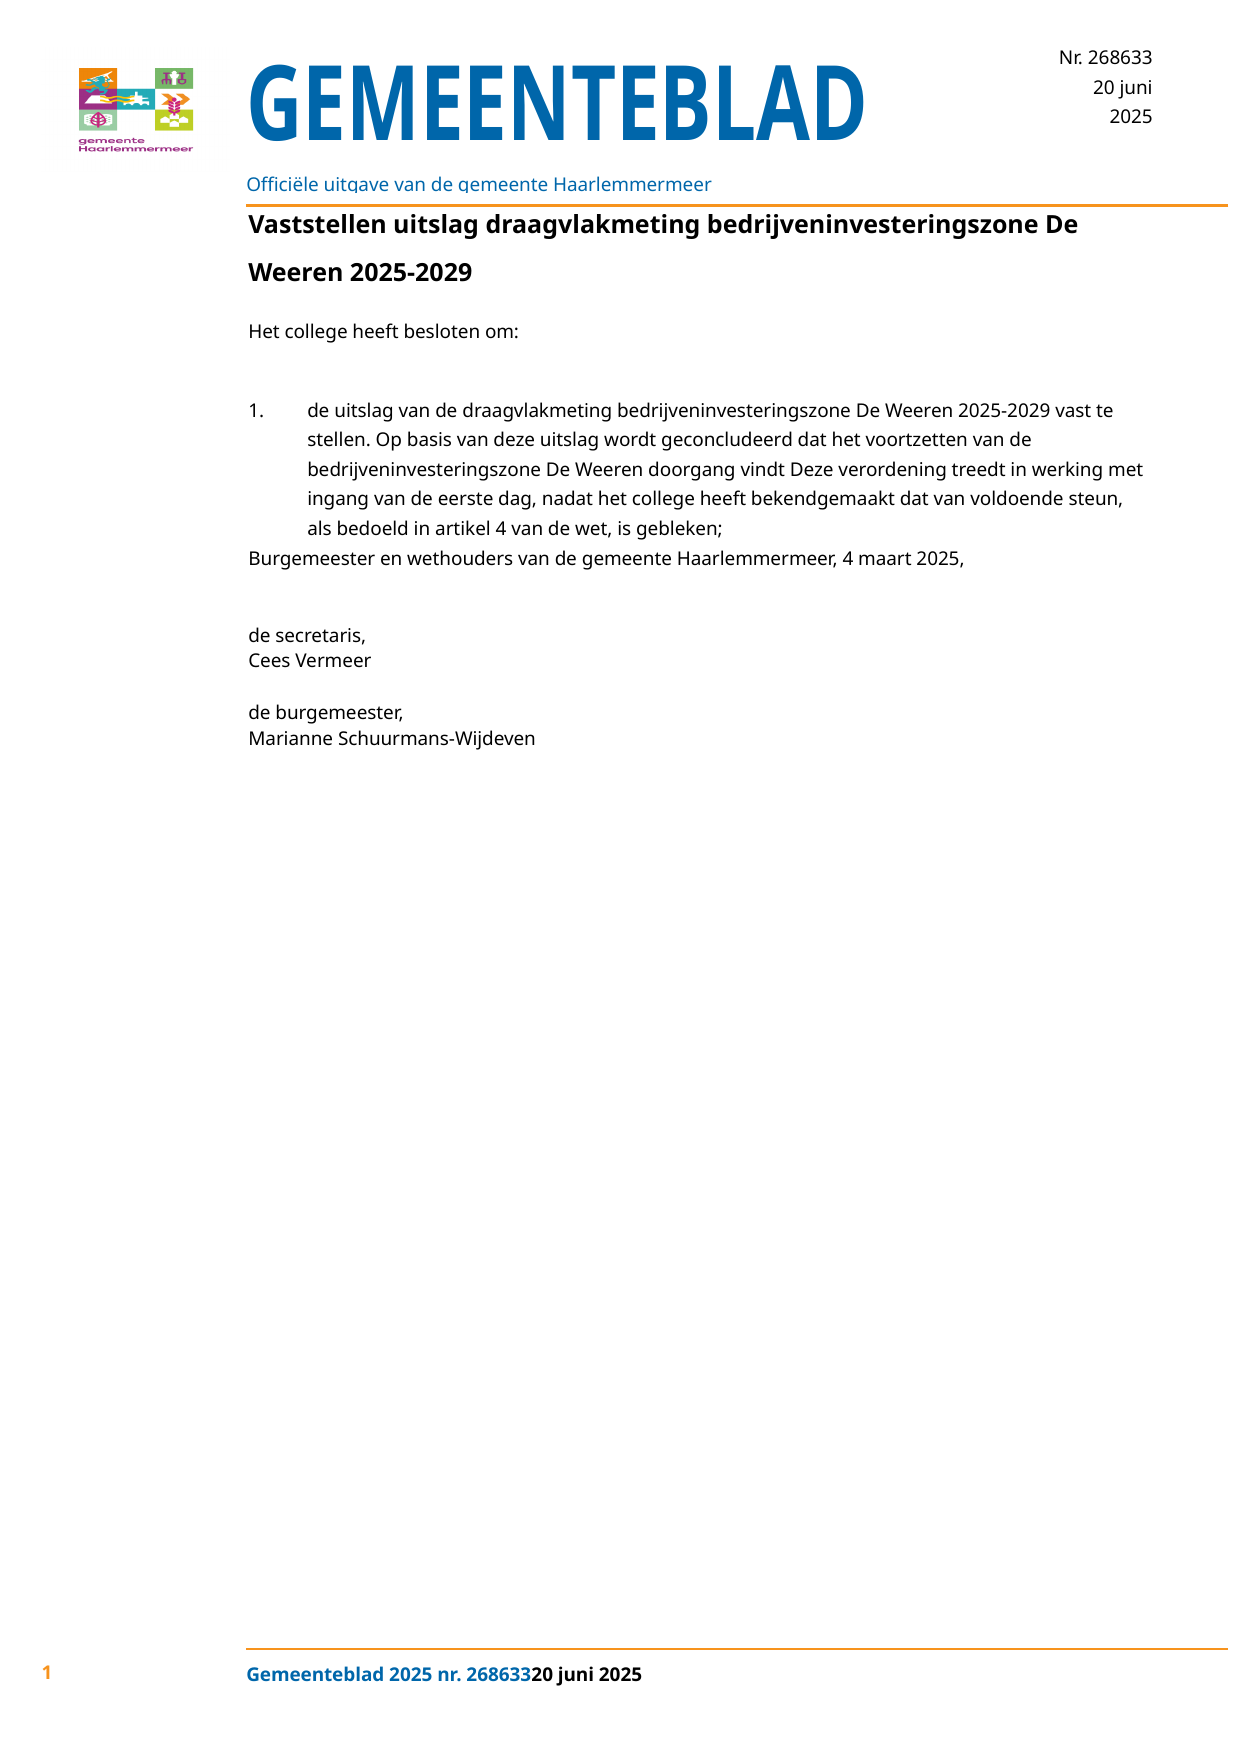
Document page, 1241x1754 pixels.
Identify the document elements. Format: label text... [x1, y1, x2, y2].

text Cees Vermeer [248, 648, 1152, 673]
text de burgemeester, [248, 699, 1152, 725]
text Vaststellen uitslag draagvlakmeting bedrijveninvesteringszone De Weeren 2025-2029 [248, 207, 1152, 288]
text de secretaris, [248, 622, 1152, 648]
picture [41, 47, 231, 172]
text Het college heeft besloten om: [248, 318, 1152, 344]
list de uitslag van de draagvlakmeting bedrijveninvesteringszone De Weeren 2025-2029 vast te stellen. Op basis van deze uitslag wordt geconcludeerd dat het voortzetten van de bedrijveninvesteringszone De Weeren doorgang vindt Deze verordening treedt in werking met ingang van de eerste dag, nadat het college heeft bekendgemaakt dat van voldoende steun, als bedoeld in artikel 4 van de wet, is gebleken; [248, 397, 1152, 541]
text Burgemeester en wethouders van de gemeente Haarlemmermeer, 4 maart 2025, [248, 545, 1152, 570]
text Marianne Schuurmans-Wijdeven [248, 725, 1152, 751]
